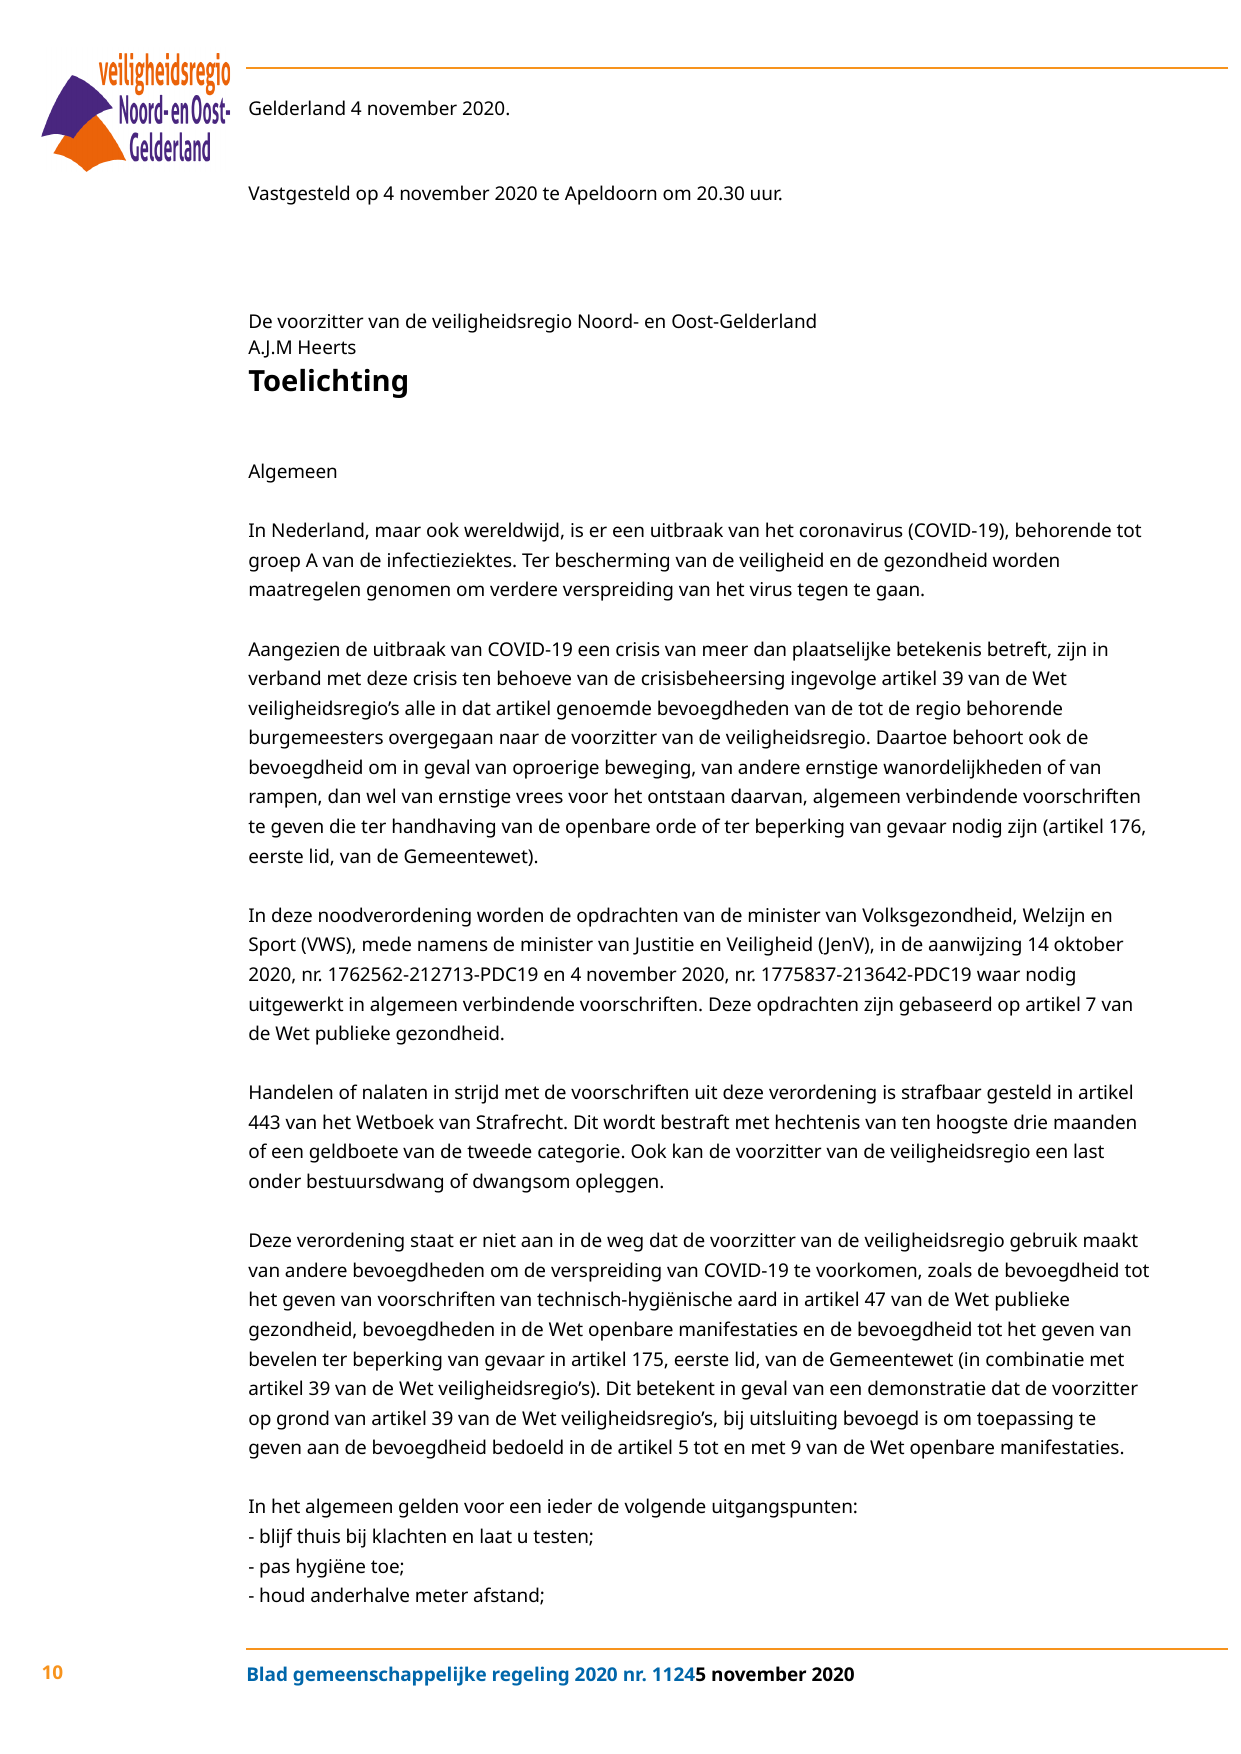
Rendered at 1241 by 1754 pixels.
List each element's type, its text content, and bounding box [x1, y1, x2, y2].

text Deze verordening staat er niet aan in de weg dat de voorzitter van de veiligheidsregio gebruik maakt van andere bevoegdheden om de verspreiding van COVID-19 te voorkomen, zoals de bevoegdheid tot het geven van voorschriften van technisch-hygiënische aard in artikel 47 van de Wet publieke gezondheid, bevoegdheden in de Wet openbare manifestaties en de bevoegdheid tot het geven van bevelen ter beperking van gevaar in artikel 175, eerste lid, van de Gemeentewet (in combinatie met artikel 39 van de Wet veiligheidsregio’s). Dit betekent in geval van een demonstratie dat de voorzitter op grond van artikel 39 van de Wet veiligheidsregio’s, bij uitsluiting bevoegd is om toepassing te geven aan de bevoegdheid bedoeld in de artikel 5 tot en met 9 van de Wet openbare manifestaties. [248, 1227, 1152, 1460]
picture [41, 47, 231, 172]
text Aangezien de uitbraak van COVID-19 een crisis van meer dan plaatselijke betekenis betreft, zijn in verband met deze crisis ten behoeve van de crisisbeheersing ingevolge artikel 39 van de Wet veiligheidsregio’s alle in dat artikel genoemde bevoegdheden van de tot de regio behorende burgemeesters overgegaan naar de voorzitter van de veiligheidsregio. Daartoe behoort ook de bevoegdheid om in geval van oproerige beweging, van andere ernstige wanordelijkheden of van rampen, dan wel van ernstige vrees voor het ontstaan daarvan, algemeen verbindende voorschriften te geven die ter handhaving van de openbare orde of ter beperking van gevaar nodig zijn (artikel 176, eerste lid, van de Gemeentewet). [248, 636, 1152, 868]
text De voorzitter van de veiligheidsregio Noord- en Oost-Gelderland [248, 308, 1152, 334]
text In het algemeen gelden voor een ieder de volgende uitgangspunten: [248, 1494, 1152, 1519]
text - blijf thuis bij klachten en laat u testen; [248, 1523, 1152, 1549]
text In deze noodverordening worden de opdrachten van de minister van Volksgezondheid, Welzijn en Sport (VWS), mede namens de minister van Justitie en Veiligheid (JenV), in de aanwijzing 14 oktober 2020, nr. 1762562-212713-PDC19 en 4 november 2020, nr. 1775837-213642-PDC19 waar nodig uitgewerkt in algemeen verbindende voorschriften. Deze opdrachten zijn gebaseerd op artikel 7 van de Wet publieke gezondheid. [248, 902, 1152, 1046]
text A.J.M Heerts [248, 334, 1152, 360]
text Algemeen [248, 458, 1152, 484]
text - pas hygiëne toe; [248, 1553, 1152, 1578]
text Handelen of nalaten in strijd met de voorschriften uit deze verordening is strafbaar gesteld in artikel 443 van het Wetboek van Strafrecht. Dit wordt bestraft met hechtenis van ten hoogste drie maanden of een geldboete van de tweede categorie. Ook kan de voorzitter van de veiligheidsregio een last onder bestuursdwang of dwangsom opleggen. [248, 1079, 1152, 1194]
text Vastgesteld op 4 november 2020 te Apeldoorn om 20.30 uur. [248, 180, 1152, 205]
text Toelichting [248, 360, 1152, 399]
text - houd anderhalve meter afstand; [248, 1582, 1152, 1608]
text In Nederland, maar ook wereldwijd, is er een uitbraak van het coronavirus (COVID-19), behorende tot groep A van de infectieziektes. Ter bescherming van de veiligheid en de gezondheid worden maatregelen genomen om verdere verspreiding van het virus tegen te gaan. [248, 517, 1152, 602]
text Gelderland 4 november 2020. [248, 95, 1152, 121]
